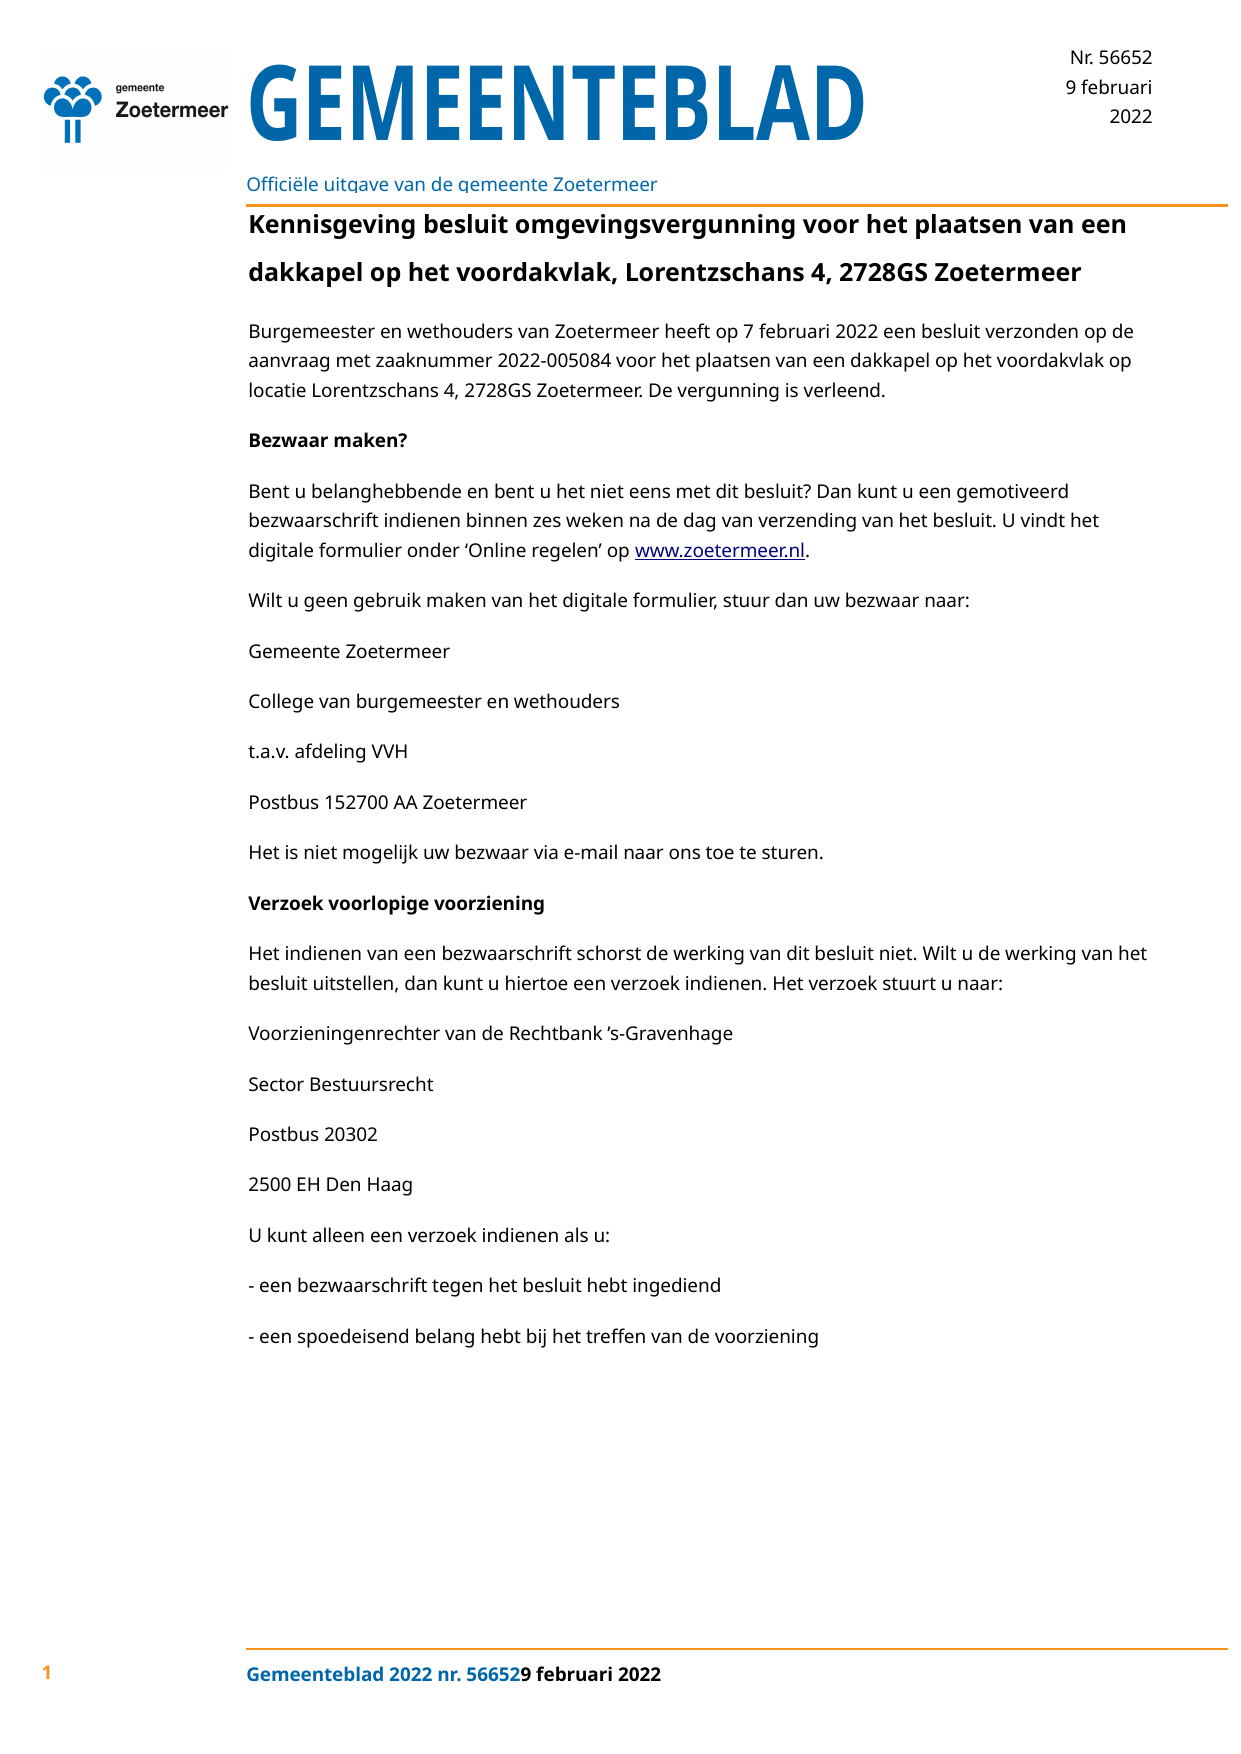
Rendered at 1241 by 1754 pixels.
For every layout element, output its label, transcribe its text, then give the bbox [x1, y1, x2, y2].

text Postbus 152700 AA Zoetermeer [248, 789, 1152, 815]
text 2500 EH Den Haag [248, 1172, 1152, 1197]
text Het is niet mogelijk uw bezwaar via e-mail naar ons toe te sturen. [248, 839, 1152, 865]
text Het indienen van een bezwaarschrift schorst de werking van dit besluit niet. Wilt u de werking van het besluit uitstellen, dan kunt u hiertoe een verzoek indienen. Het verzoek stuurt u naar: [248, 940, 1152, 996]
text t.a.v. afdeling VVH [248, 739, 1152, 764]
text Bezwaar maken? [248, 427, 1152, 453]
text Voorzieningenrechter van de Rechtbank ’s-Gravenhage [248, 1020, 1152, 1046]
text Postbus 20302 [248, 1121, 1152, 1147]
text Burgemeester en wethouders van Zoetermeer heeft op 7 februari 2022 een besluit verzonden op de aanvraag met zaaknummer 2022-005084 voor het plaatsen van een dakkapel op het voordakvlak op locatie Lorentzschans 4, 2728GS Zoetermeer. De vergunning is verleend. [248, 318, 1152, 403]
text College van burgemeester en wethouders [248, 688, 1152, 714]
text Wilt u geen gebruik maken van het digitale formulier, stuur dan uw bezwaar naar: [248, 587, 1152, 613]
text Verzoek voorlopige voorziening [248, 890, 1152, 916]
text - een bezwaarschrift tegen het besluit hebt ingediend [248, 1272, 1152, 1298]
text Gemeente Zoetermeer [248, 638, 1152, 664]
text Sector Bestuursrecht [248, 1071, 1152, 1097]
text Bent u belanghebbende en bent u het niet eens met dit besluit? Dan kunt u een gemotiveerd bezwaarschrift indienen binnen zes weken na de dag van verzending van het besluit. U vindt het digitale formulier onder ‘Online regelen’ op www.zoetermeer.nl. [248, 478, 1152, 563]
text Kennisgeving besluit omgevingsvergunning voor het plaatsen van een dakkapel op het voordakvlak, Lorentzschans 4, 2728GS Zoetermeer [248, 207, 1152, 288]
text U kunt alleen een verzoek indienen als u: [248, 1222, 1152, 1248]
picture [41, 47, 231, 172]
text - een spoedeisend belang hebt bij het treffen van de voorziening [248, 1323, 1152, 1349]
